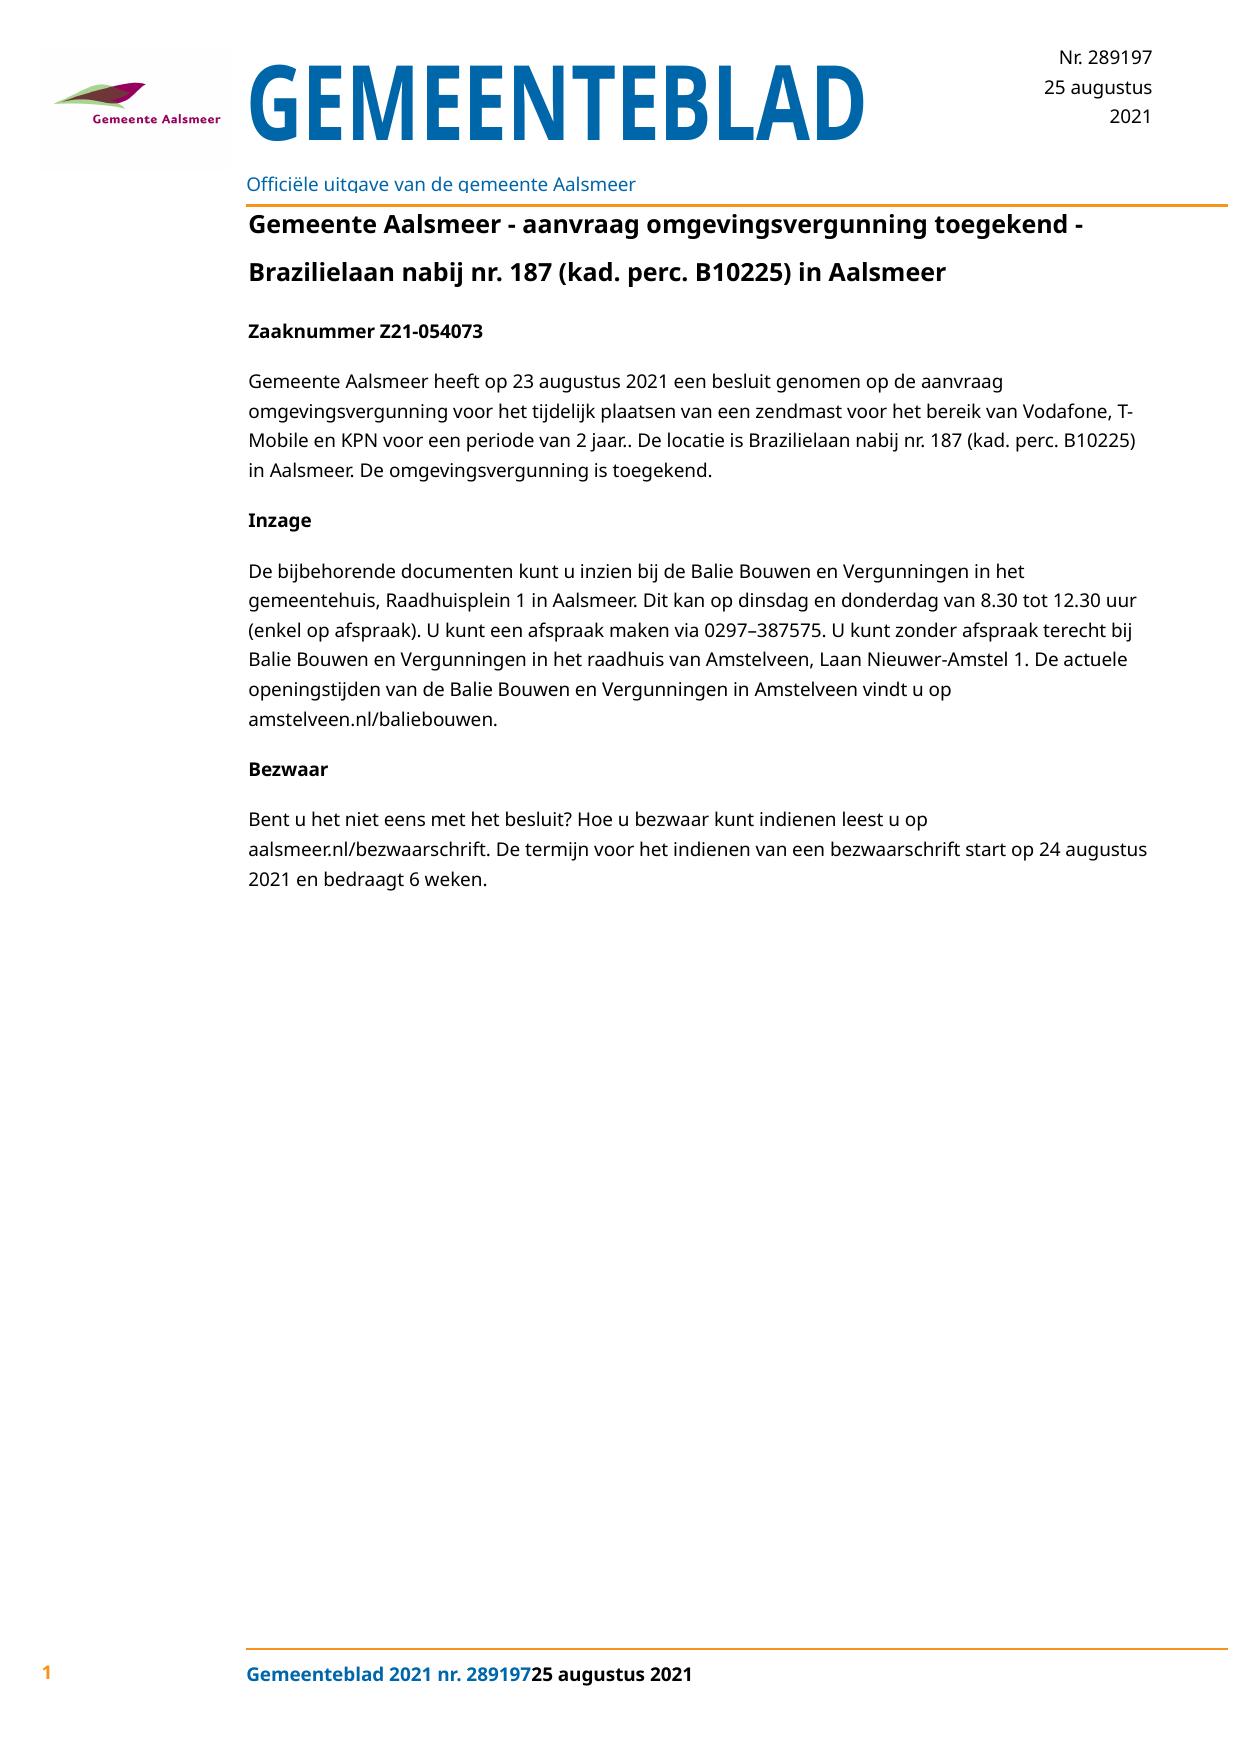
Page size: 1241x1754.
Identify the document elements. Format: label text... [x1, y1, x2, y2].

text Bezwaar [248, 756, 1152, 782]
text Inzage [248, 507, 1152, 533]
picture [41, 47, 231, 172]
text Bent u het niet eens met het besluit? Hoe u bezwaar kunt indienen leest u op aalsmeer.nl/bezwaarschrift. De termijn voor het indienen van een bezwaarschrift start op 24 augustus 2021 en bedraagt 6 weken. [248, 807, 1152, 892]
text Gemeente Aalsmeer - aanvraag omgevingsvergunning toegekend - Brazilielaan nabij nr. 187 (kad. perc. B10225) in Aalsmeer [248, 207, 1152, 288]
text Gemeente Aalsmeer heeft op 23 augustus 2021 een besluit genomen op de aanvraag omgevingsvergunning voor het tijdelijk plaatsen van een zendmast voor het bereik van Vodafone, T-Mobile en KPN voor een periode van 2 jaar.. De locatie is Brazilielaan nabij nr. 187 (kad. perc. B10225) in Aalsmeer. De omgevingsvergunning is toegekend. [248, 368, 1152, 483]
text Zaaknummer Z21-054073 [248, 318, 1152, 344]
text De bijbehorende documenten kunt u inzien bij de Balie Bouwen en Vergunningen in het gemeentehuis, Raadhuisplein 1 in Aalsmeer. Dit kan op dinsdag en donderdag van 8.30 tot 12.30 uur (enkel op afspraak). U kunt een afspraak maken via 0297–387575. U kunt zonder afspraak terecht bij Balie Bouwen en Vergunningen in het raadhuis van Amstelveen, Laan Nieuwer-Amstel 1. De actuele openingstijden van de Balie Bouwen en Vergunningen in Amstelveen vindt u op amstelveen.nl/baliebouwen. [248, 558, 1152, 732]
